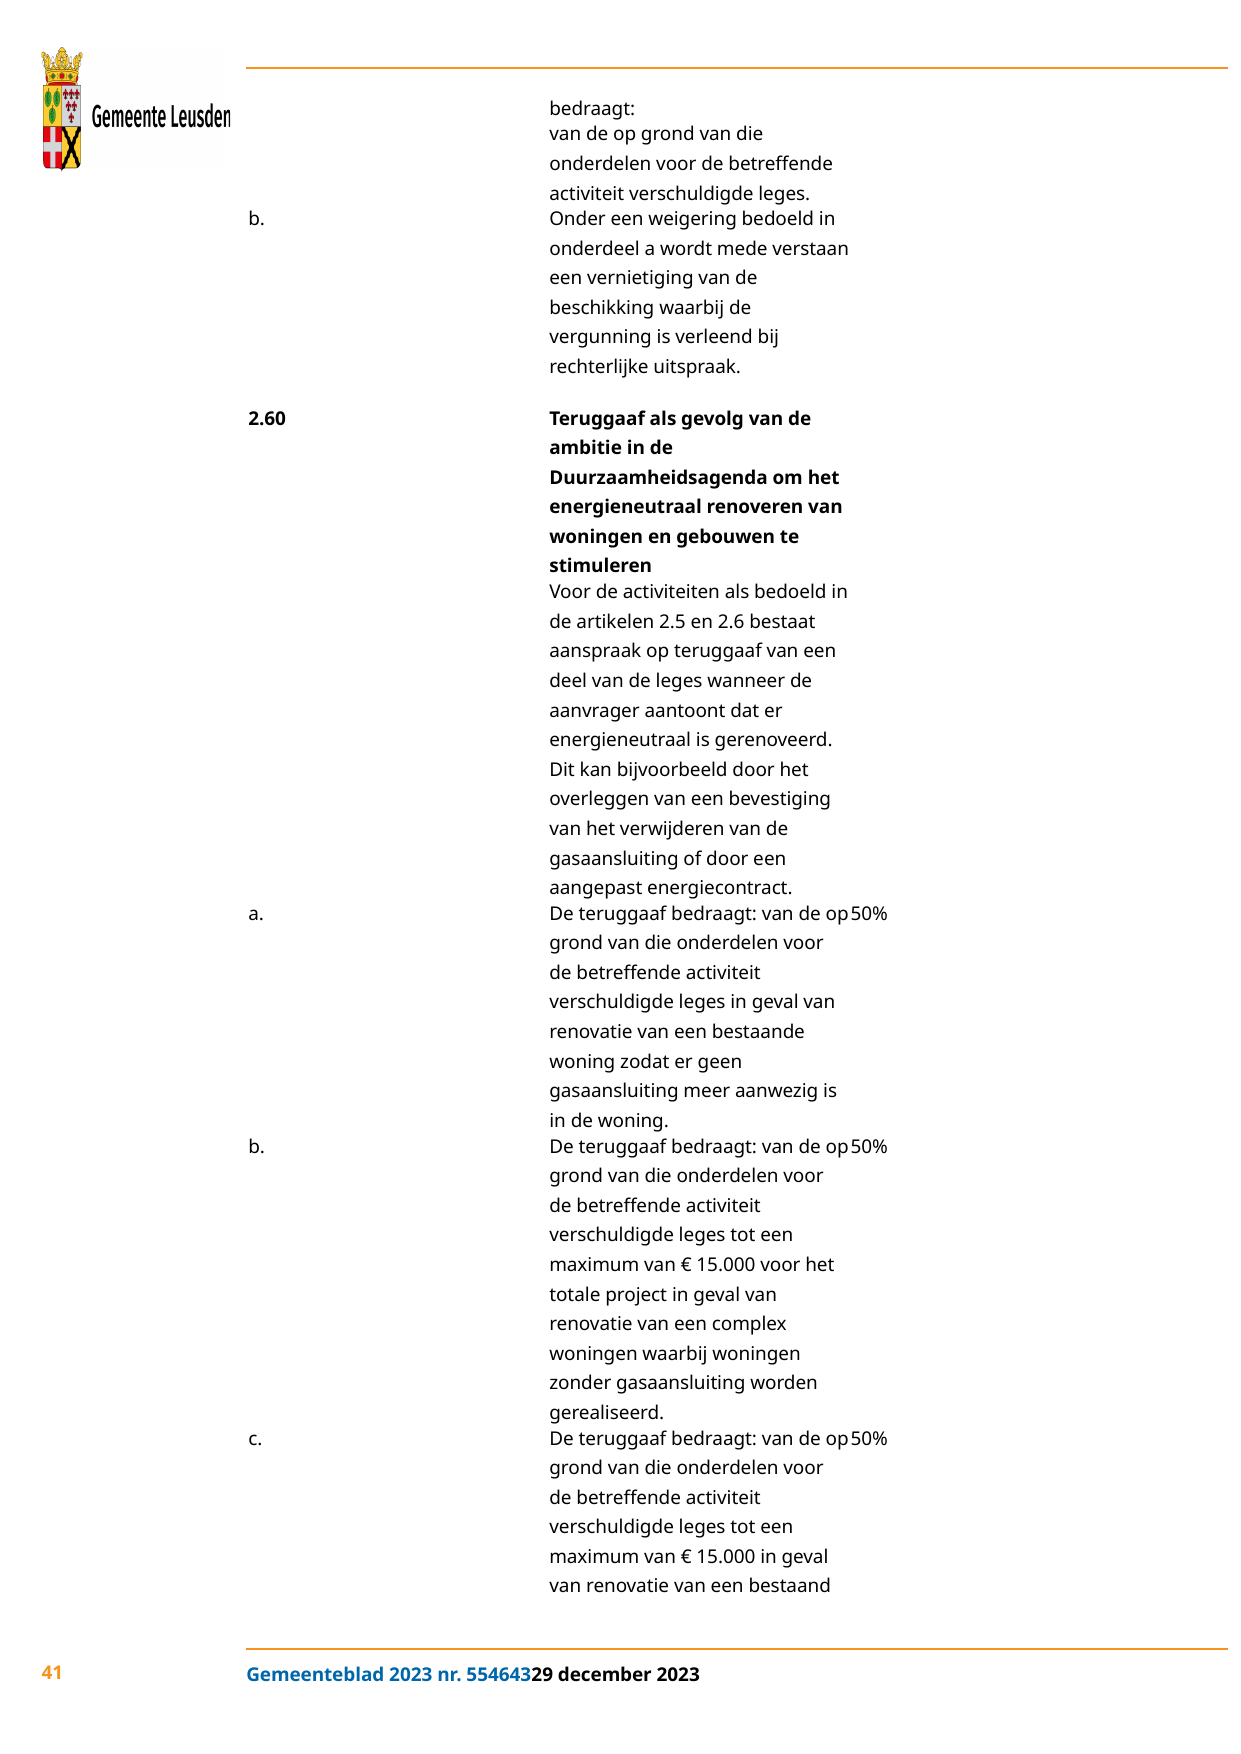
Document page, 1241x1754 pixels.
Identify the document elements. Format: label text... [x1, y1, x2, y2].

table_cell c. [248, 1425, 549, 1598]
table_cell [850, 379, 1152, 405]
table_cell [850, 579, 1152, 900]
table_cell Teruggaaf als gevolg van de ambitie in de Duurzaamheidsagenda om het energieneutraal renoveren van woningen en gebouwen te stimuleren [549, 405, 850, 578]
table_cell De teruggaaf bedraagt: van de op grond van die onderdelen voor de betreffende activiteit verschuldigde leges in geval van renovatie van een bestaande woning zodat er geen gasaansluiting meer aanwezig is in de woning. [549, 900, 850, 1133]
table_cell a. [248, 900, 549, 1133]
table_cell De teruggaaf bedraagt: van de op grond van die onderdelen voor de betreffende activiteit verschuldigde leges tot een maximum van € 15.000 voor het totale project in geval van renovatie van een complex woningen waarbij woningen zonder gasaansluiting worden gerealiseerd. [549, 1133, 850, 1425]
table_cell [248, 121, 549, 205]
table_cell De teruggaaf bedraagt: van de op grond van die onderdelen voor de betreffende activiteit verschuldigde leges tot een maximum van € 15.000 in geval van renovatie van een bestaand [549, 1425, 850, 1598]
table_cell b. [248, 205, 549, 379]
table_cell Onder een weigering bedoeld in onderdeel a wordt mede verstaan een vernietiging van de beschikking waarbij de vergunning is verleend bij rechterlijke uitspraak. [549, 205, 850, 379]
table_cell b. [248, 1133, 549, 1425]
table_cell van de op grond van die onderdelen voor de betreffende activiteit verschuldigde leges. [549, 121, 850, 205]
table_cell [248, 379, 549, 405]
table_cell [850, 205, 1152, 379]
table_cell bedraagt: [549, 95, 850, 121]
table_cell 50% [850, 1133, 1152, 1425]
table_cell 50% [850, 1425, 1152, 1598]
table_cell [850, 405, 1152, 578]
table_cell [248, 579, 549, 900]
table_cell 50% [850, 900, 1152, 1133]
picture [41, 47, 231, 172]
table_cell Voor de activiteiten als bedoeld in de artikelen 2.5 en 2.6 bestaat aanspraak op teruggaaf van een deel van de leges wanneer de aanvrager aantoont dat er energieneutraal is gerenoveerd. Dit kan bijvoorbeeld door het overleggen van een bevestiging van het verwijderen van de gasaansluiting of door een aangepast energiecontract. [549, 579, 850, 900]
table_cell [549, 379, 850, 405]
table_cell [850, 95, 1152, 121]
table_cell 2.60 [248, 405, 549, 578]
table_cell [850, 121, 1152, 205]
table_cell [248, 95, 549, 121]
